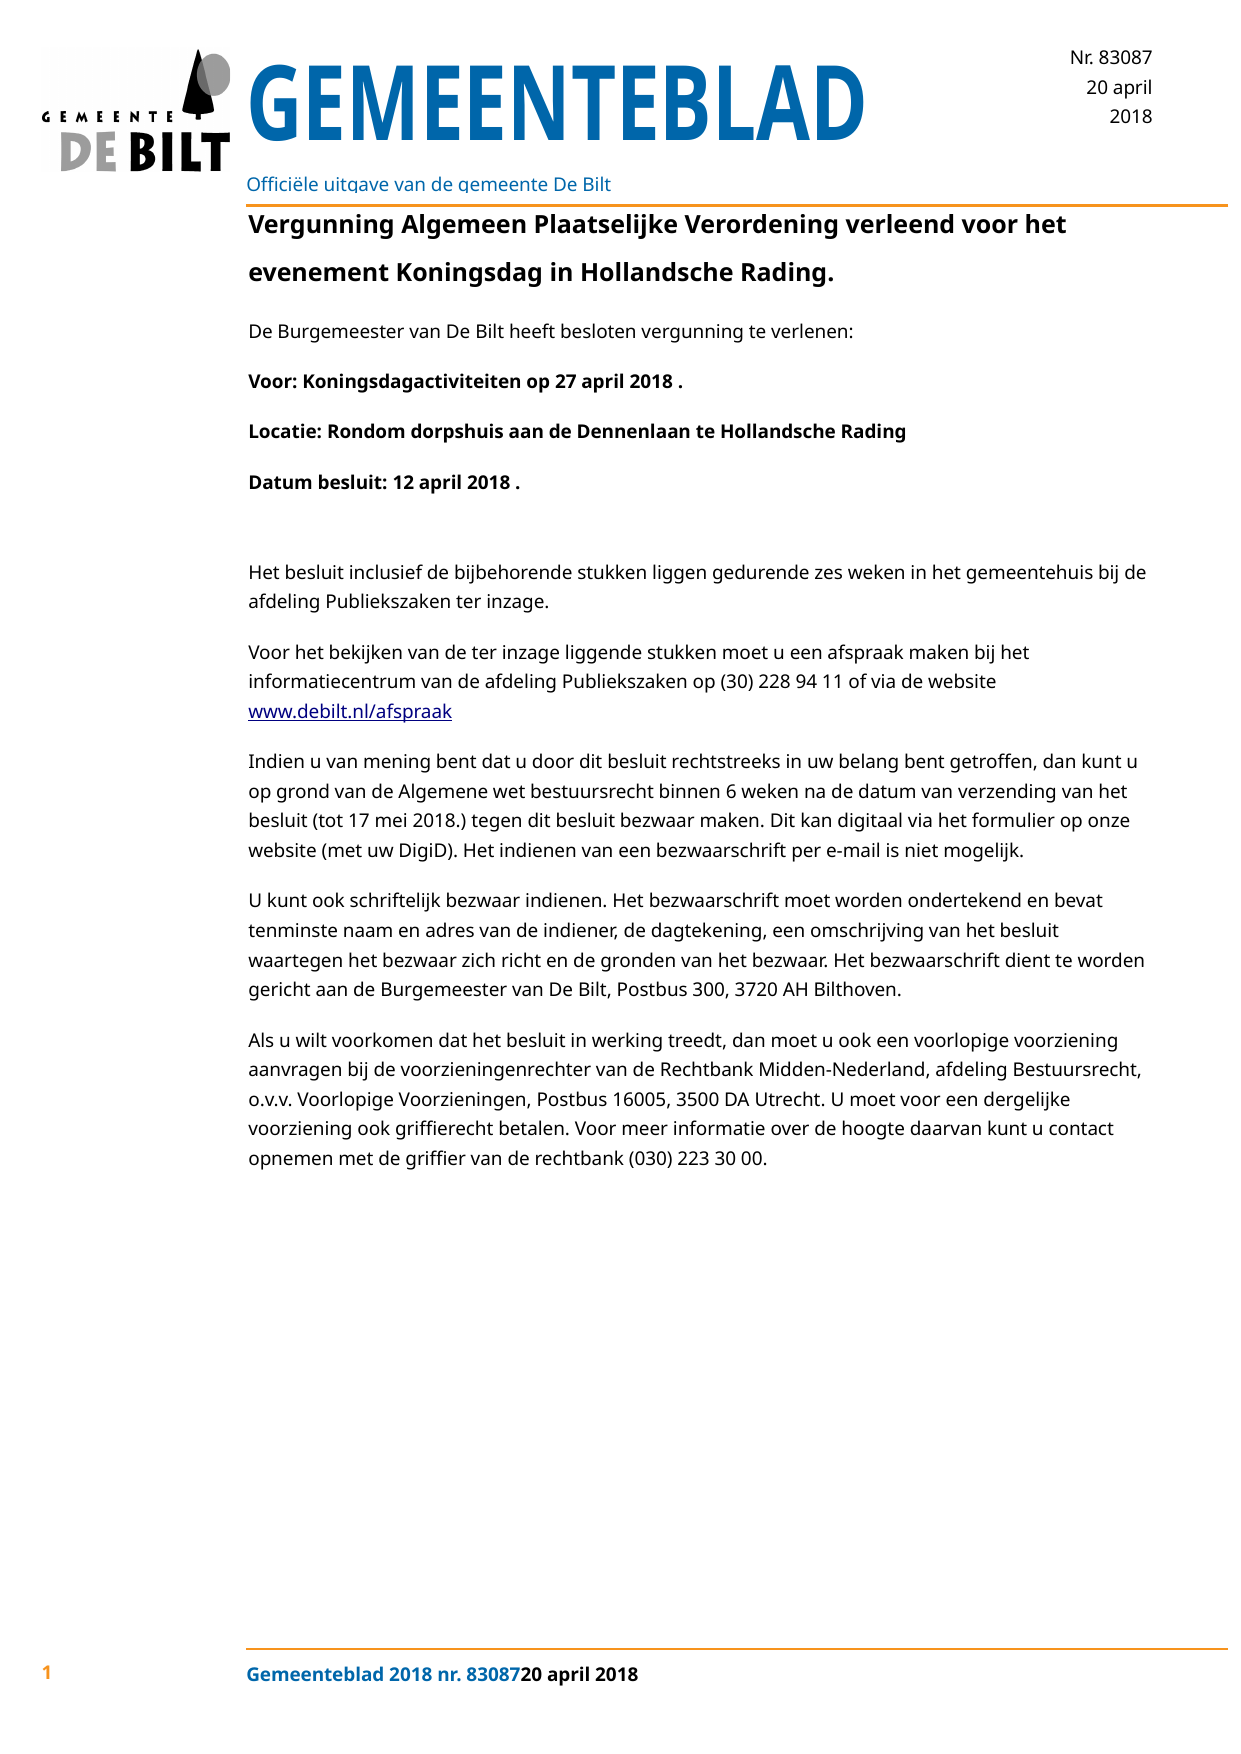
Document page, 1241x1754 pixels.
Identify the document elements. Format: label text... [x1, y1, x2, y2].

text Het besluit inclusief de bijbehorende stukken liggen gedurende zes weken in het gemeentehuis bij de afdeling Publiekszaken ter inzage. [248, 559, 1152, 614]
text Datum besluit: 12 april 2018 . [248, 469, 1152, 495]
text U kunt ook schriftelijk bezwaar indienen. Het bezwaarschrift moet worden ondertekend en bevat tenminste naam en adres van de indiener, de dagtekening, een omschrijving van het besluit waartegen het bezwaar zich richt en de gronden van het bezwaar. Het bezwaarschrift dient te worden gericht aan de Burgemeester van De Bilt, Postbus 300, 3720 AH Bilthoven. [248, 888, 1152, 1002]
picture [41, 47, 231, 172]
text De Burgemeester van De Bilt heeft besloten vergunning te verlenen: [248, 318, 1152, 344]
text Voor: Koningsdagactiviteiten op 27 april 2018 . [248, 368, 1152, 394]
text Voor het bekijken van de ter inzage liggende stukken moet u een afspraak maken bij het informatiecentrum van de afdeling Publiekszaken op (30) 228 94 11 of via de website www.debilt.nl/afspraak [248, 639, 1152, 724]
text Als u wilt voorkomen dat het besluit in werking treedt, dan moet u ook een voorlopige voorziening aanvragen bij de voorzieningenrechter van de Rechtbank Midden-Nederland, afdeling Bestuursrecht, o.v.v. Voorlopige Voorzieningen, Postbus 16005, 3500 DA Utrecht. U moet voor een dergelijke voorziening ook griffierecht betalen. Voor meer informatie over de hoogte daarvan kunt u contact opnemen met de griffier van de rechtbank (030) 223 30 00. [248, 1027, 1152, 1171]
text Locatie: Rondom dorpshuis aan de Dennenlaan te Hollandsche Rading [248, 419, 1152, 444]
text Vergunning Algemeen Plaatselijke Verordening verleend voor het evenement Koningsdag in Hollandsche Rading. [248, 207, 1152, 288]
text Indien u van mening bent dat u door dit besluit rechtstreeks in uw belang bent getroffen, dan kunt u op grond van de Algemene wet bestuursrecht binnen 6 weken na de datum van verzending van het besluit (tot 17 mei 2018.) tegen dit besluit bezwaar maken. Dit kan digitaal via het formulier op onze website (met uw DigiD). Het indienen van een bezwaarschrift per e-mail is niet mogelijk. [248, 748, 1152, 863]
